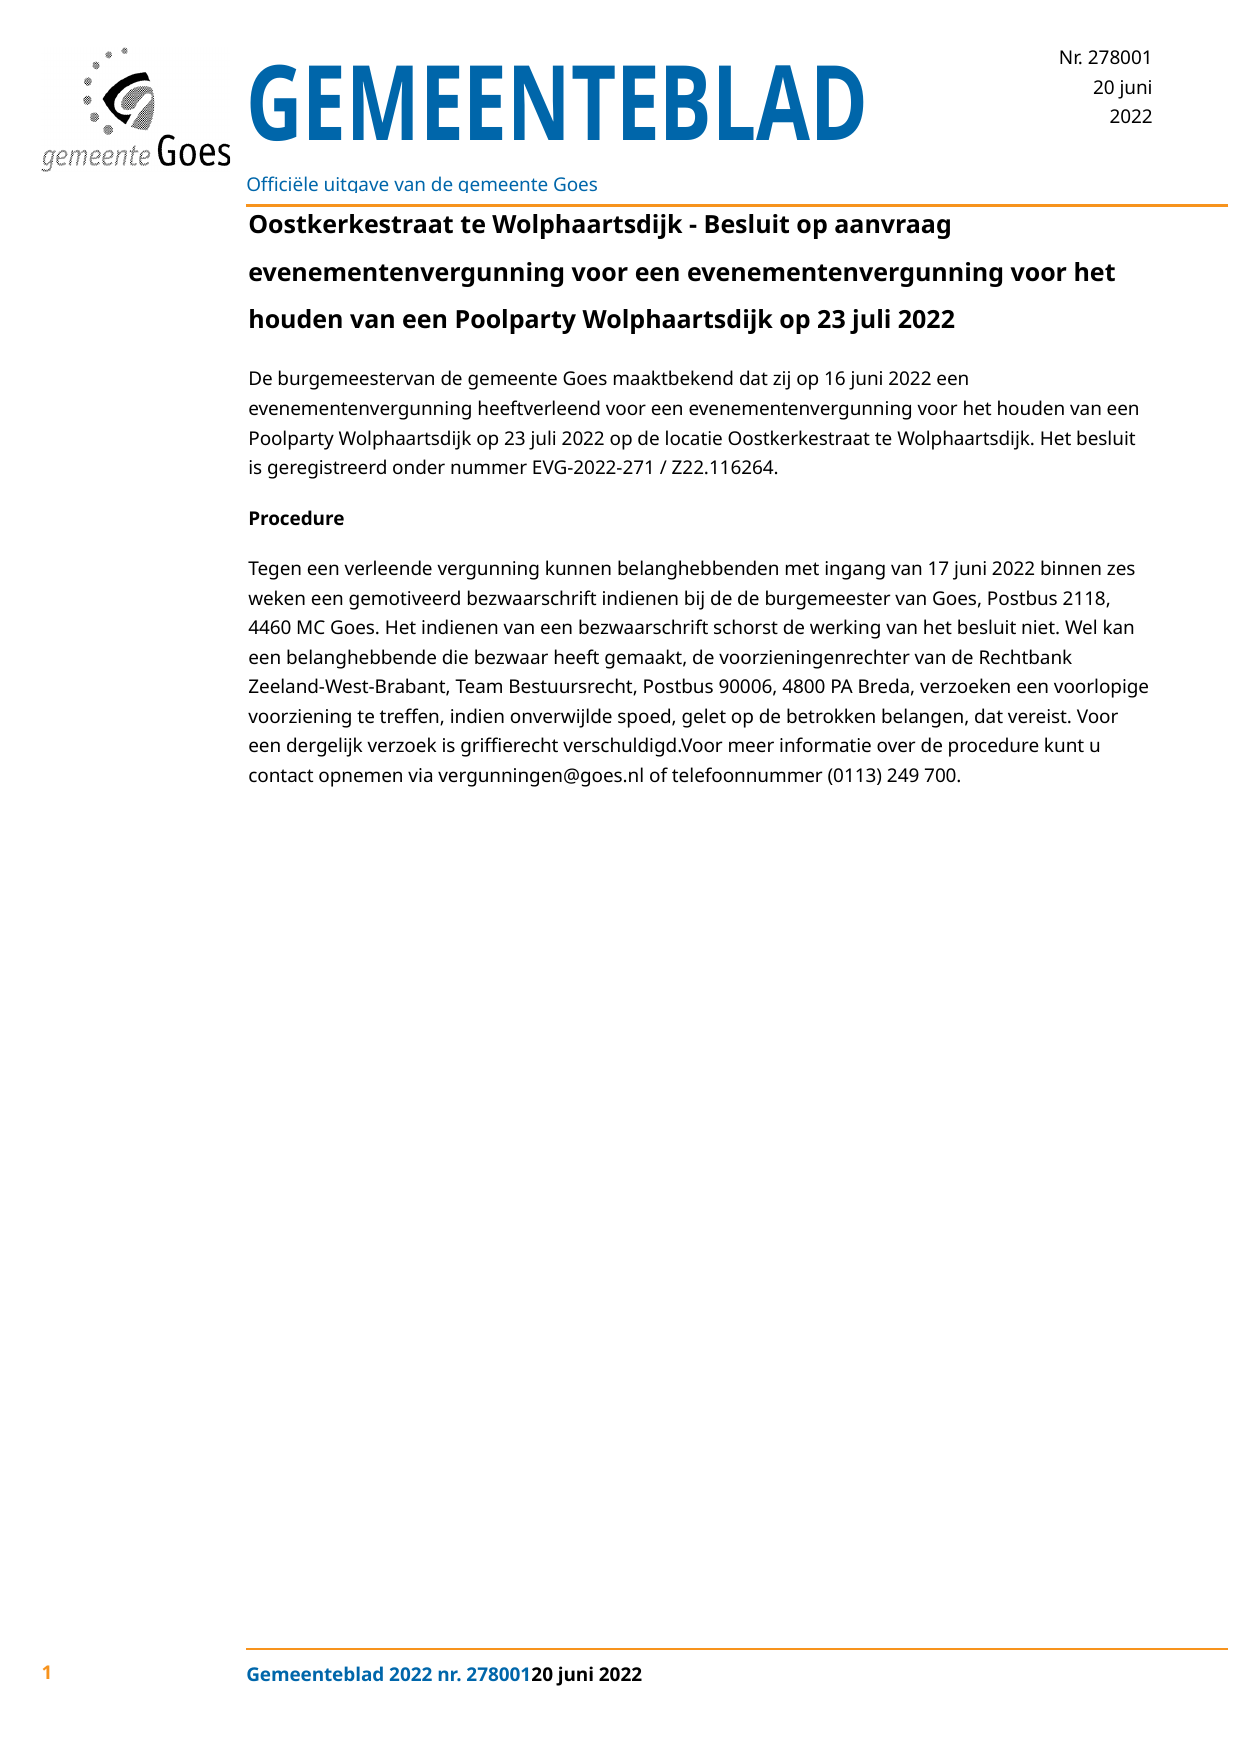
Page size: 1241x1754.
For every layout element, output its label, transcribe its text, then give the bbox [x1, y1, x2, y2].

text Oostkerkestraat te Wolphaartsdijk - Besluit op aanvraag evenementenvergunning voor een evenementenvergunning voor het houden van een Poolparty Wolphaartsdijk op 23 juli 2022 [248, 207, 1152, 336]
picture [41, 47, 231, 172]
text Procedure [248, 505, 1152, 530]
text Tegen een verleende vergunning kunnen belanghebbenden met ingang van 17 juni 2022 binnen zes weken een gemotiveerd bezwaarschrift indienen bij de de burgemeester van Goes, Postbus 2118, 4460 MC Goes. Het indienen van een bezwaarschrift schorst de werking van het besluit niet. Wel kan een belanghebbende die bezwaar heeft gemaakt, de voorzieningenrechter van de Rechtbank Zeeland-West-Brabant, Team Bestuursrecht, Postbus 90006, 4800 PA Breda, verzoeken een voorlopige voorziening te treffen, indien onverwijlde spoed, gelet op de betrokken belangen, dat vereist. Voor een dergelijk verzoek is griffierecht verschuldigd.Voor meer informatie over de procedure kunt u contact opnemen via vergunningen@goes.nl of telefoonnummer (0113) 249 700. [248, 555, 1152, 788]
text De burgemeestervan de gemeente Goes maaktbekend dat zij op 16 juni 2022 een evenementenvergunning heeftverleend voor een evenementenvergunning voor het houden van een Poolparty Wolphaartsdijk op 23 juli 2022 op de locatie Oostkerkestraat te Wolphaartsdijk. Het besluit is geregistreerd onder nummer EVG-2022-271 / Z22.116264. [248, 366, 1152, 480]
